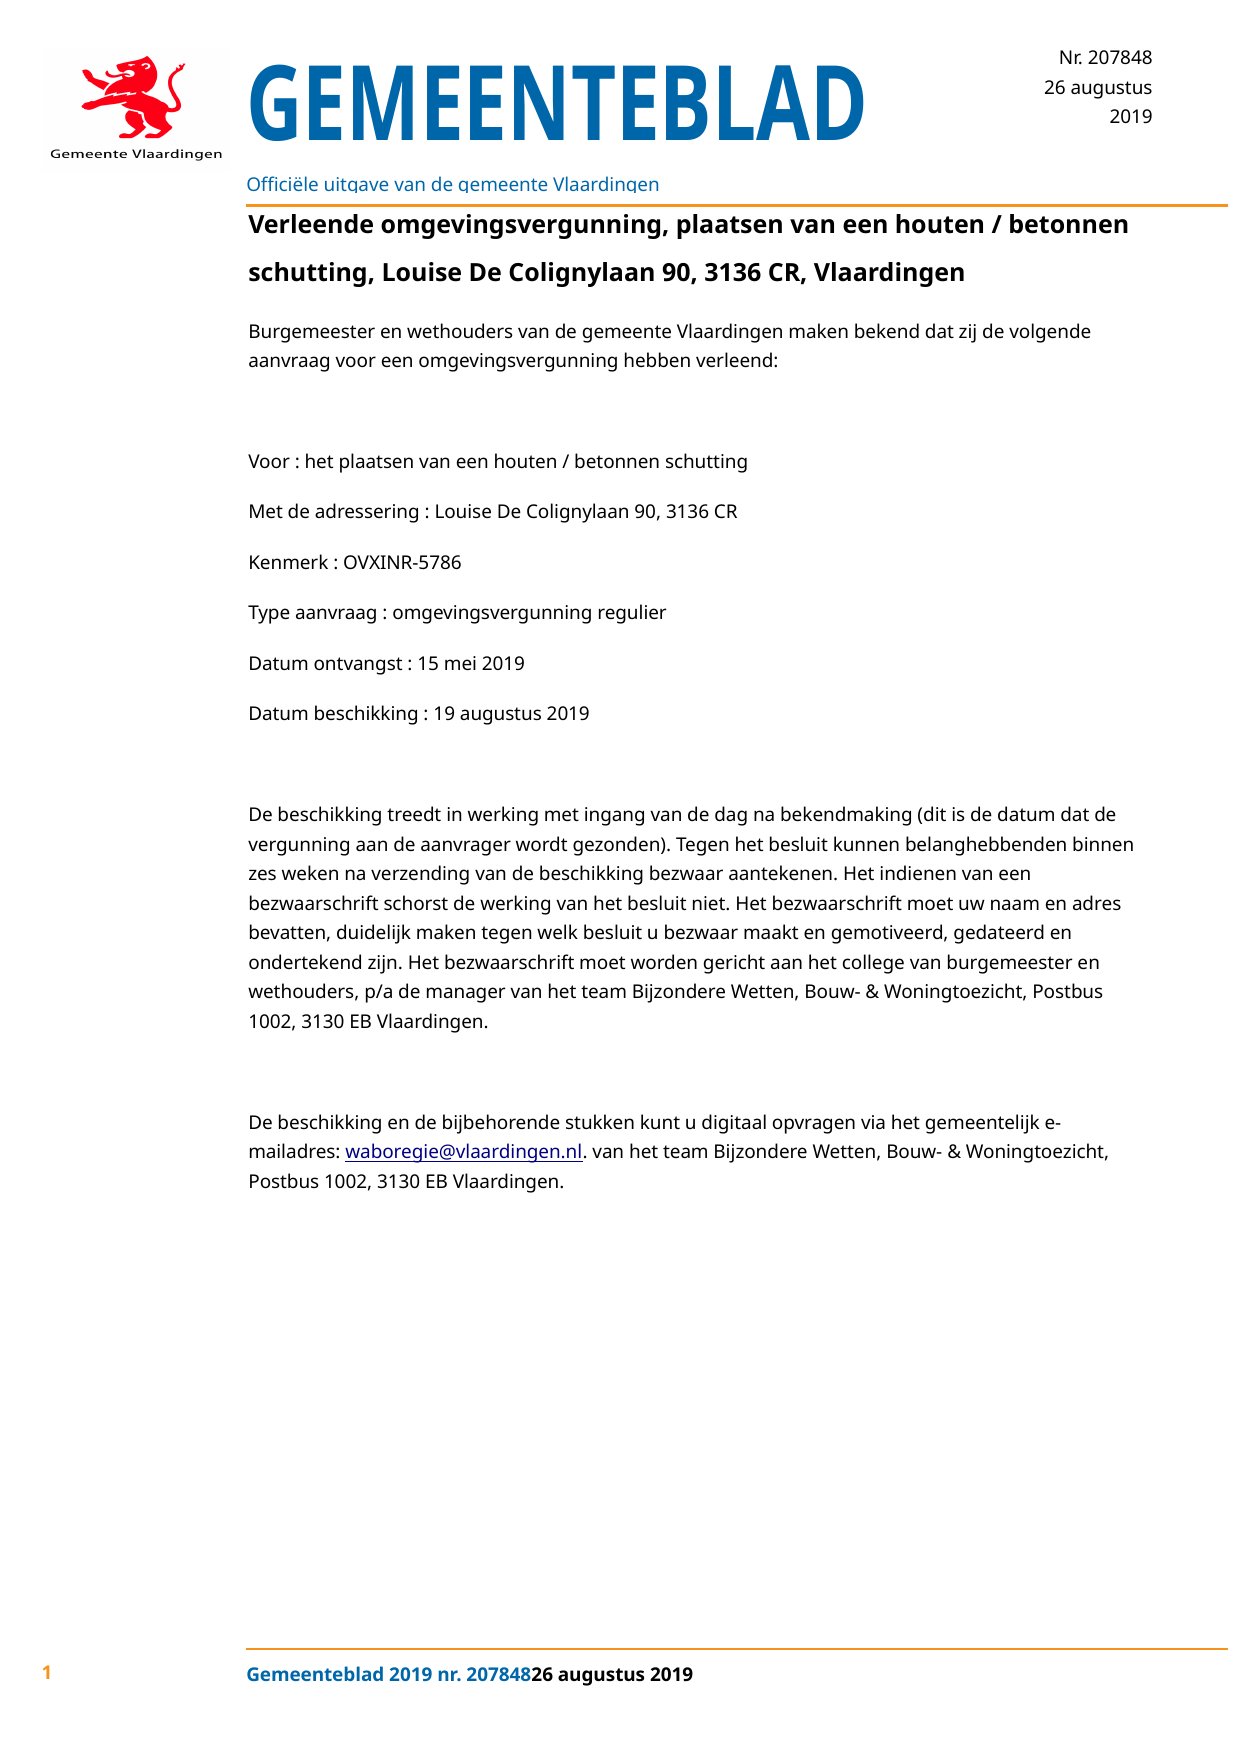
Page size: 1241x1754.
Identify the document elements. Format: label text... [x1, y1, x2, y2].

text Voor : het plaatsen van een houten / betonnen schutting [248, 448, 1152, 474]
text De beschikking treedt in werking met ingang van de dag na bekendmaking (dit is de datum dat de vergunning aan de aanvrager wordt gezonden). Tegen het besluit kunnen belanghebbenden binnen zes weken na verzending van de beschikking bezwaar aantekenen. Het indienen van een bezwaarschrift schorst de werking van het besluit niet. Het bezwaarschrift moet uw naam en adres bevatten, duidelijk maken tegen welk besluit u bezwaar maakt en gemotiveerd, gedateerd en ondertekend zijn. Het bezwaarschrift moet worden gericht aan het college van burgemeester en wethouders, p/a de manager van het team Bijzondere Wetten, Bouw- & Woningtoezicht, Postbus 1002, 3130 EB Vlaardingen. [248, 801, 1152, 1034]
text Met de adressering : Louise De Colignylaan 90, 3136 CR [248, 499, 1152, 524]
text Datum ontvangst : 15 mei 2019 [248, 650, 1152, 676]
text Burgemeester en wethouders van de gemeente Vlaardingen maken bekend dat zij de volgende aanvraag voor een omgevingsvergunning hebben verleend: [248, 318, 1152, 373]
text Verleende omgevingsvergunning, plaatsen van een houten / betonnen schutting, Louise De Colignylaan 90, 3136 CR, Vlaardingen [248, 207, 1152, 288]
text De beschikking en de bijbehorende stukken kunt u digitaal opvragen via het gemeentelijk e-mailadres: waboregie@vlaardingen.nl. van het team Bijzondere Wetten, Bouw- & Woningtoezicht, Postbus 1002, 3130 EB Vlaardingen. [248, 1109, 1152, 1194]
picture [41, 47, 231, 172]
text Kenmerk : OVXINR-5786 [248, 549, 1152, 575]
text Type aanvraag : omgevingsvergunning regulier [248, 599, 1152, 625]
text Datum beschikking : 19 augustus 2019 [248, 700, 1152, 726]
